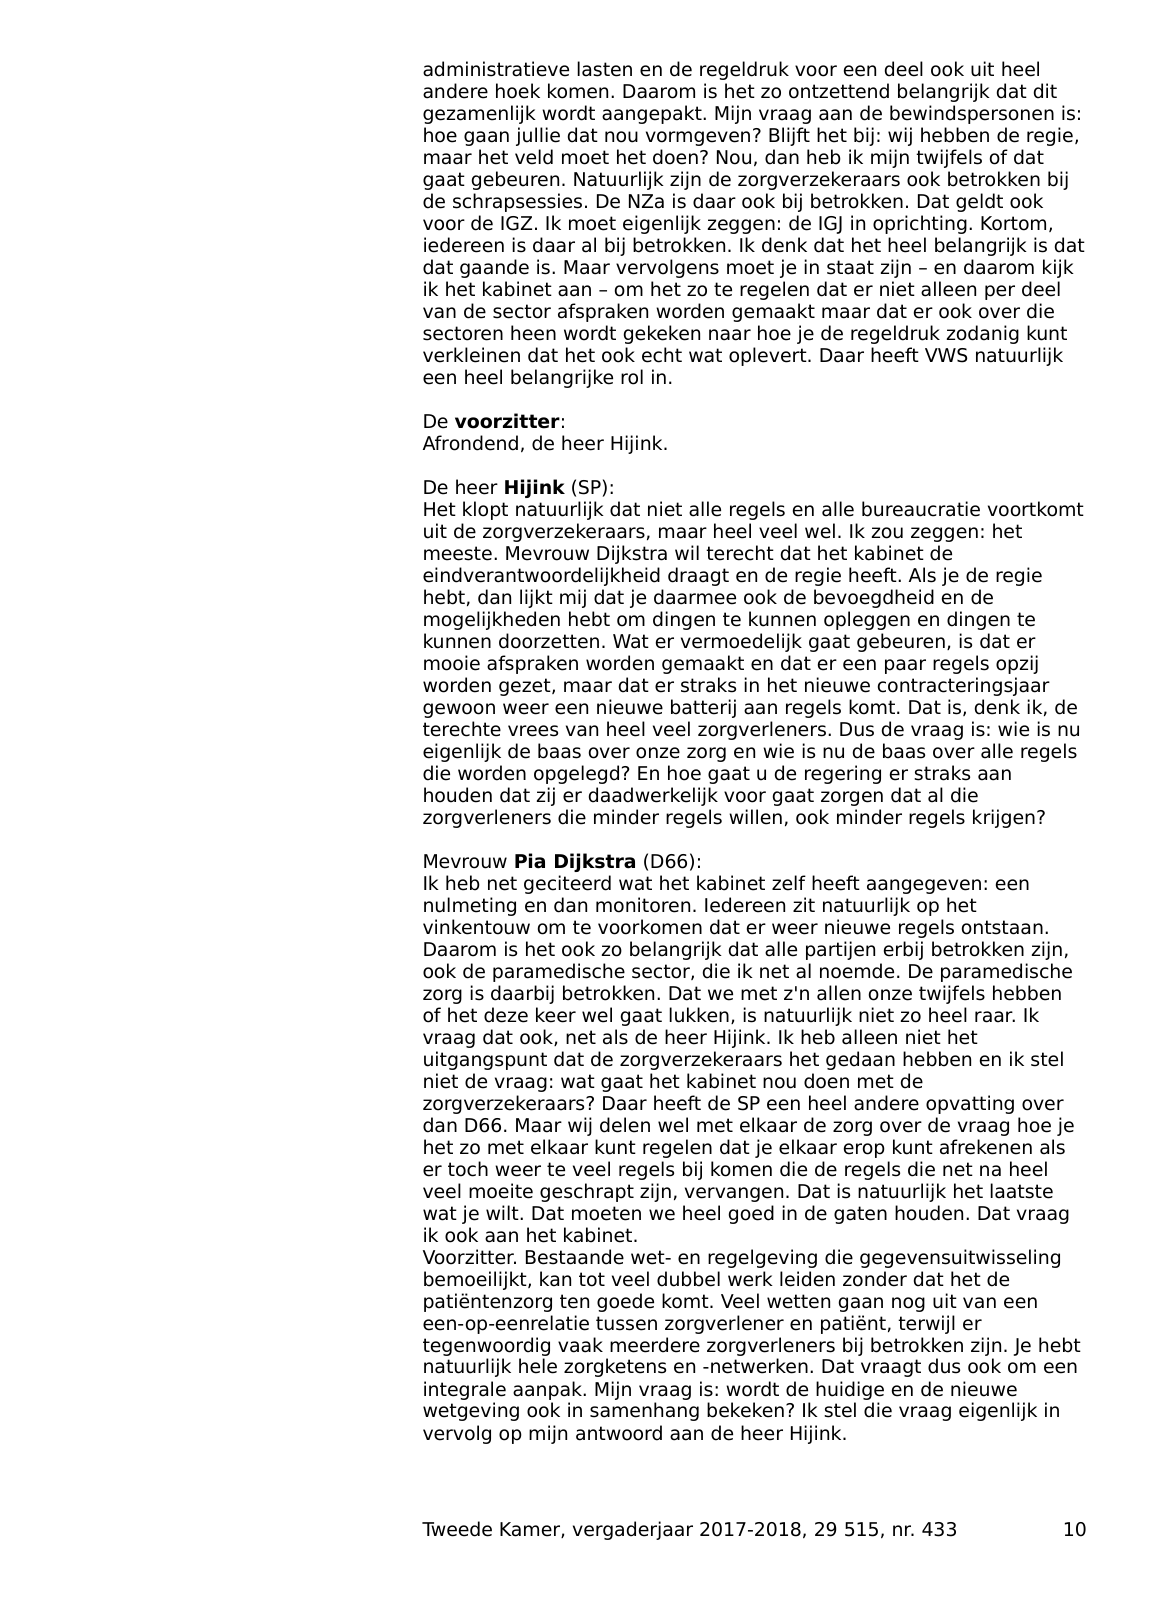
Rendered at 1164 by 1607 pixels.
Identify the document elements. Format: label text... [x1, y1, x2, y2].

text De heer Hijink (SP): [422, 477, 1087, 499]
text administratieve lasten en de regeldruk voor een deel ook uit heel andere hoek komen. Daarom is het zo ontzettend belangrijk dat dit gezamenlijk wordt aangepakt. Mijn vraag aan de bewindspersonen is: hoe gaan jullie dat nou vormgeven? Blijft het bij: wij hebben de regie, maar het veld moet het doen? Nou, dan heb ik mijn twijfels of dat gaat gebeuren. Natuurlijk zijn de zorgverzekeraars ook betrokken bij de schrapsessies. De NZa is daar ook bij betrokken. Dat geldt ook voor de IGZ. Ik moet eigenlijk zeggen: de IGJ in oprichting. Kortom, iedereen is daar al bij betrokken. Ik denk dat het heel belangrijk is dat dat gaande is. Maar vervolgens moet je in staat zijn – en daarom kijk ik het kabinet aan – om het zo te regelen dat er niet alleen per deel van de sector afspraken worden gemaakt maar dat er ook over die sectoren heen wordt gekeken naar hoe je de regeldruk zodanig kunt verkleinen dat het ook echt wat oplevert. Daar heeft VWS natuurlijk een heel belangrijke rol in. [422, 59, 1087, 389]
text De voorzitter: [422, 411, 1087, 433]
text Mevrouw Pia Dijkstra (D66): [422, 851, 1087, 873]
text Voorzitter. Bestaande wet- en regelgeving die gegevensuitwisseling bemoeilijkt, kan tot veel dubbel werk leiden zonder dat het de patiëntenzorg ten goede komt. Veel wetten gaan nog uit van een een-op-eenrelatie tussen zorgverlener en patiënt, terwijl er tegenwoordig vaak meerdere zorgverleners bij betrokken zijn. Je hebt natuurlijk hele zorgketens en -netwerken. Dat vraagt dus ook om een integrale aanpak. Mijn vraag is: wordt de huidige en de nieuwe wetgeving ook in samenhang bekeken? Ik stel die vraag eigenlijk in vervolg op mijn antwoord aan de heer Hijink. [422, 1247, 1087, 1444]
text Ik heb net geciteerd wat het kabinet zelf heeft aangegeven: een nulmeting en dan monitoren. Iedereen zit natuurlijk op het vinkentouw om te voorkomen dat er weer nieuwe regels ontstaan. Daarom is het ook zo belangrijk dat alle partijen erbij betrokken zijn, ook de paramedische sector, die ik net al noemde. De paramedische zorg is daarbij betrokken. Dat we met z'n allen onze twijfels hebben of het deze keer wel gaat lukken, is natuurlijk niet zo heel raar. Ik vraag dat ook, net als de heer Hijink. Ik heb alleen niet het uitgangspunt dat de zorgverzekeraars het gedaan hebben en ik stel niet de vraag: wat gaat het kabinet nou doen met de zorgverzekeraars? Daar heeft de SP een heel andere opvatting over dan D66. Maar wij delen wel met elkaar de zorg over de vraag hoe je het zo met elkaar kunt regelen dat je elkaar erop kunt afrekenen als er toch weer te veel regels bij komen die de regels die net na heel veel moeite geschrapt zijn, vervangen. Dat is natuurlijk het laatste wat je wilt. Dat moeten we heel goed in de gaten houden. Dat vraag ik ook aan het kabinet. [422, 873, 1087, 1247]
text Afrondend, de heer Hijink. [422, 433, 1087, 455]
text Het klopt natuurlijk dat niet alle regels en alle bureaucratie voortkomt uit de zorgverzekeraars, maar heel veel wel. Ik zou zeggen: het meeste. Mevrouw Dijkstra wil terecht dat het kabinet de eindverantwoordelijkheid draagt en de regie heeft. Als je de regie hebt, dan lijkt mij dat je daarmee ook de bevoegdheid en de mogelijkheden hebt om dingen te kunnen opleggen en dingen te kunnen doorzetten. Wat er vermoedelijk gaat gebeuren, is dat er mooie afspraken worden gemaakt en dat er een paar regels opzij worden gezet, maar dat er straks in het nieuwe contracteringsjaar gewoon weer een nieuwe batterij aan regels komt. Dat is, denk ik, de terechte vrees van heel veel zorgverleners. Dus de vraag is: wie is nu eigenlijk de baas over onze zorg en wie is nu de baas over alle regels die worden opgelegd? En hoe gaat u de regering er straks aan houden dat zij er daadwerkelijk voor gaat zorgen dat al die zorgverleners die minder regels willen, ook minder regels krijgen? [422, 499, 1087, 829]
